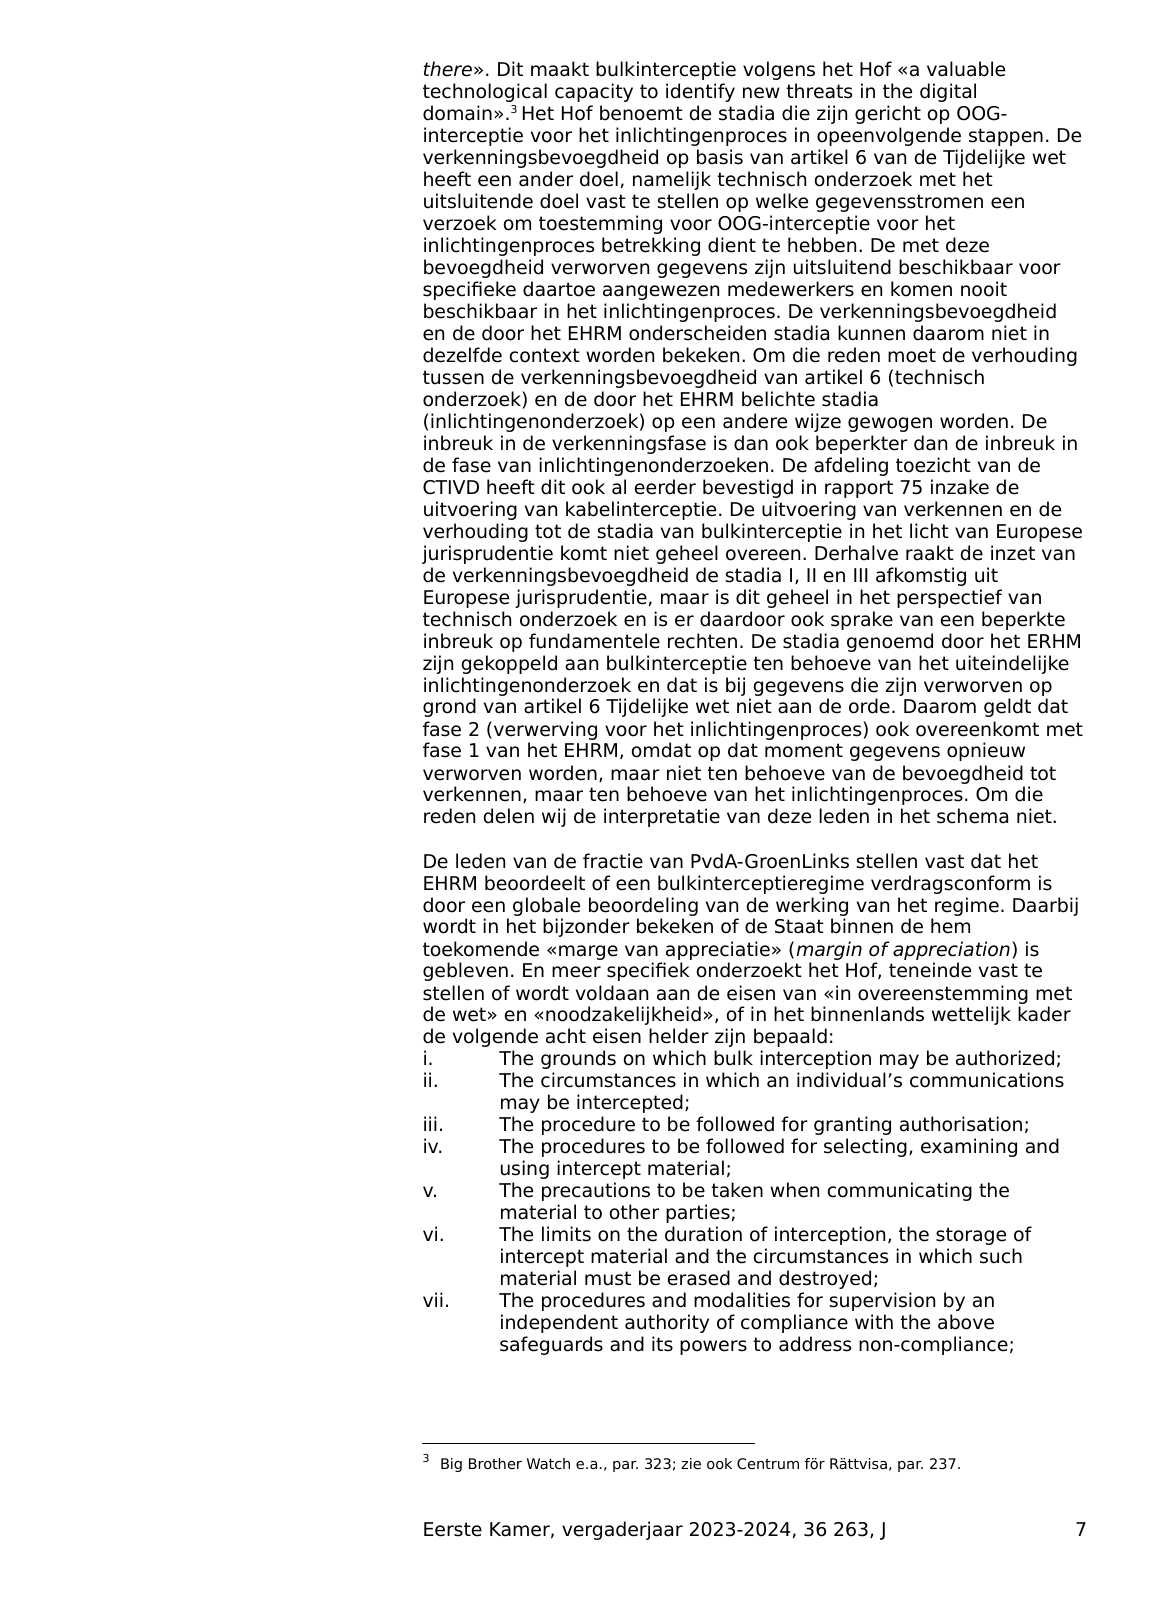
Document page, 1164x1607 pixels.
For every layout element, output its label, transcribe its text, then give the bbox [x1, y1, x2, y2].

text there». Dit maakt bulkinterceptie volgens het Hof «a valuable technological capacity to identify new threats in the digital domain».Het Hof benoemt de stadia die zijn gericht op OOG-interceptie voor het inlichtingenproces in opeenvolgende stappen. De verkenningsbevoegdheid op basis van artikel 6 van de Tijdelijke wet heeft een ander doel, namelijk technisch onderzoek met het uitsluitende doel vast te stellen op welke gegevensstromen een verzoek om toestemming voor OOG-interceptie voor het inlichtingenproces betrekking dient te hebben. De met deze bevoegdheid verworven gegevens zijn uitsluitend beschikbaar voor specifieke daartoe aangewezen medewerkers en komen nooit beschikbaar in het inlichtingenproces. De verkenningsbevoegdheid en de door het EHRM onderscheiden stadia kunnen daarom niet in dezelfde context worden bekeken. Om die reden moet de verhouding tussen de verkenningsbevoegdheid van artikel 6 (technisch onderzoek) en de door het EHRM belichte stadia (inlichtingenonderzoek) op een andere wijze gewogen worden. De inbreuk in de verkenningsfase is dan ook beperkter dan de inbreuk in de fase van inlichtingenonderzoeken. De afdeling toezicht van de CTIVD heeft dit ook al eerder bevestigd in rapport 75 inzake de uitvoering van kabelinterceptie. De uitvoering van verkennen en de verhouding tot de stadia van bulkinterceptie in het licht van Europese jurisprudentie komt niet geheel overeen. Derhalve raakt de inzet van de verkenningsbevoegdheid de stadia I, II en III afkomstig uit Europese jurisprudentie, maar is dit geheel in het perspectief van technisch onderzoek en is er daardoor ook sprake van een beperkte inbreuk op fundamentele rechten. De stadia genoemd door het ERHM zijn gekoppeld aan bulkinterceptie ten behoeve van het uiteindelijke inlichtingenonderzoek en dat is bij gegevens die zijn verworven op grond van artikel 6 Tijdelijke wet niet aan de orde. Daarom geldt dat fase 2 (verwerving voor het inlichtingenproces) ook overeenkomt met fase 1 van het EHRM, omdat op dat moment gegevens opnieuw verworven worden, maar niet ten behoeve van de bevoegdheid tot verkennen, maar ten behoeve van het inlichtingenproces. Om die reden delen wij de interpretatie van deze leden in het schema niet. [422, 59, 1087, 828]
text iv. The procedures to be followed for selecting, examining and using intercept material; [422, 1136, 1087, 1180]
text Big Brother Watch e.a., par. 323; zie ook Centrum för Rättvisa, par. 237. [422, 1452, 1087, 1474]
text vi. The limits on the duration of interception, the storage of intercept material and the circumstances in which such material must be erased and destroyed; [422, 1224, 1087, 1290]
text v. The precautions to be taken when communicating the material to other parties; [422, 1180, 1087, 1224]
text ii. The circumstances in which an individual’s communications may be intercepted; [422, 1070, 1087, 1114]
text i. The grounds on which bulk interception may be authorized; [422, 1048, 1087, 1070]
text iii. The procedure to be followed for granting authorisation; [422, 1114, 1087, 1136]
text vii. The procedures and modalities for supervision by an independent authority of compliance with the above safeguards and its powers to address non-compliance; [422, 1290, 1087, 1356]
text De leden van de fractie van PvdA-GroenLinks stellen vast dat het EHRM beoordeelt of een bulkinterceptieregime verdragsconform is door een globale beoordeling van de werking van het regime. Daarbij wordt in het bijzonder bekeken of de Staat binnen de hem toekomende «marge van appreciatie» (margin of appreciation) is gebleven. En meer specifiek onderzoekt het Hof, teneinde vast te stellen of wordt voldaan aan de eisen van «in overeenstemming met de wet» en «noodzakelijkheid», of in het binnenlands wettelijk kader de volgende acht eisen helder zijn bepaald: [422, 851, 1087, 1048]
